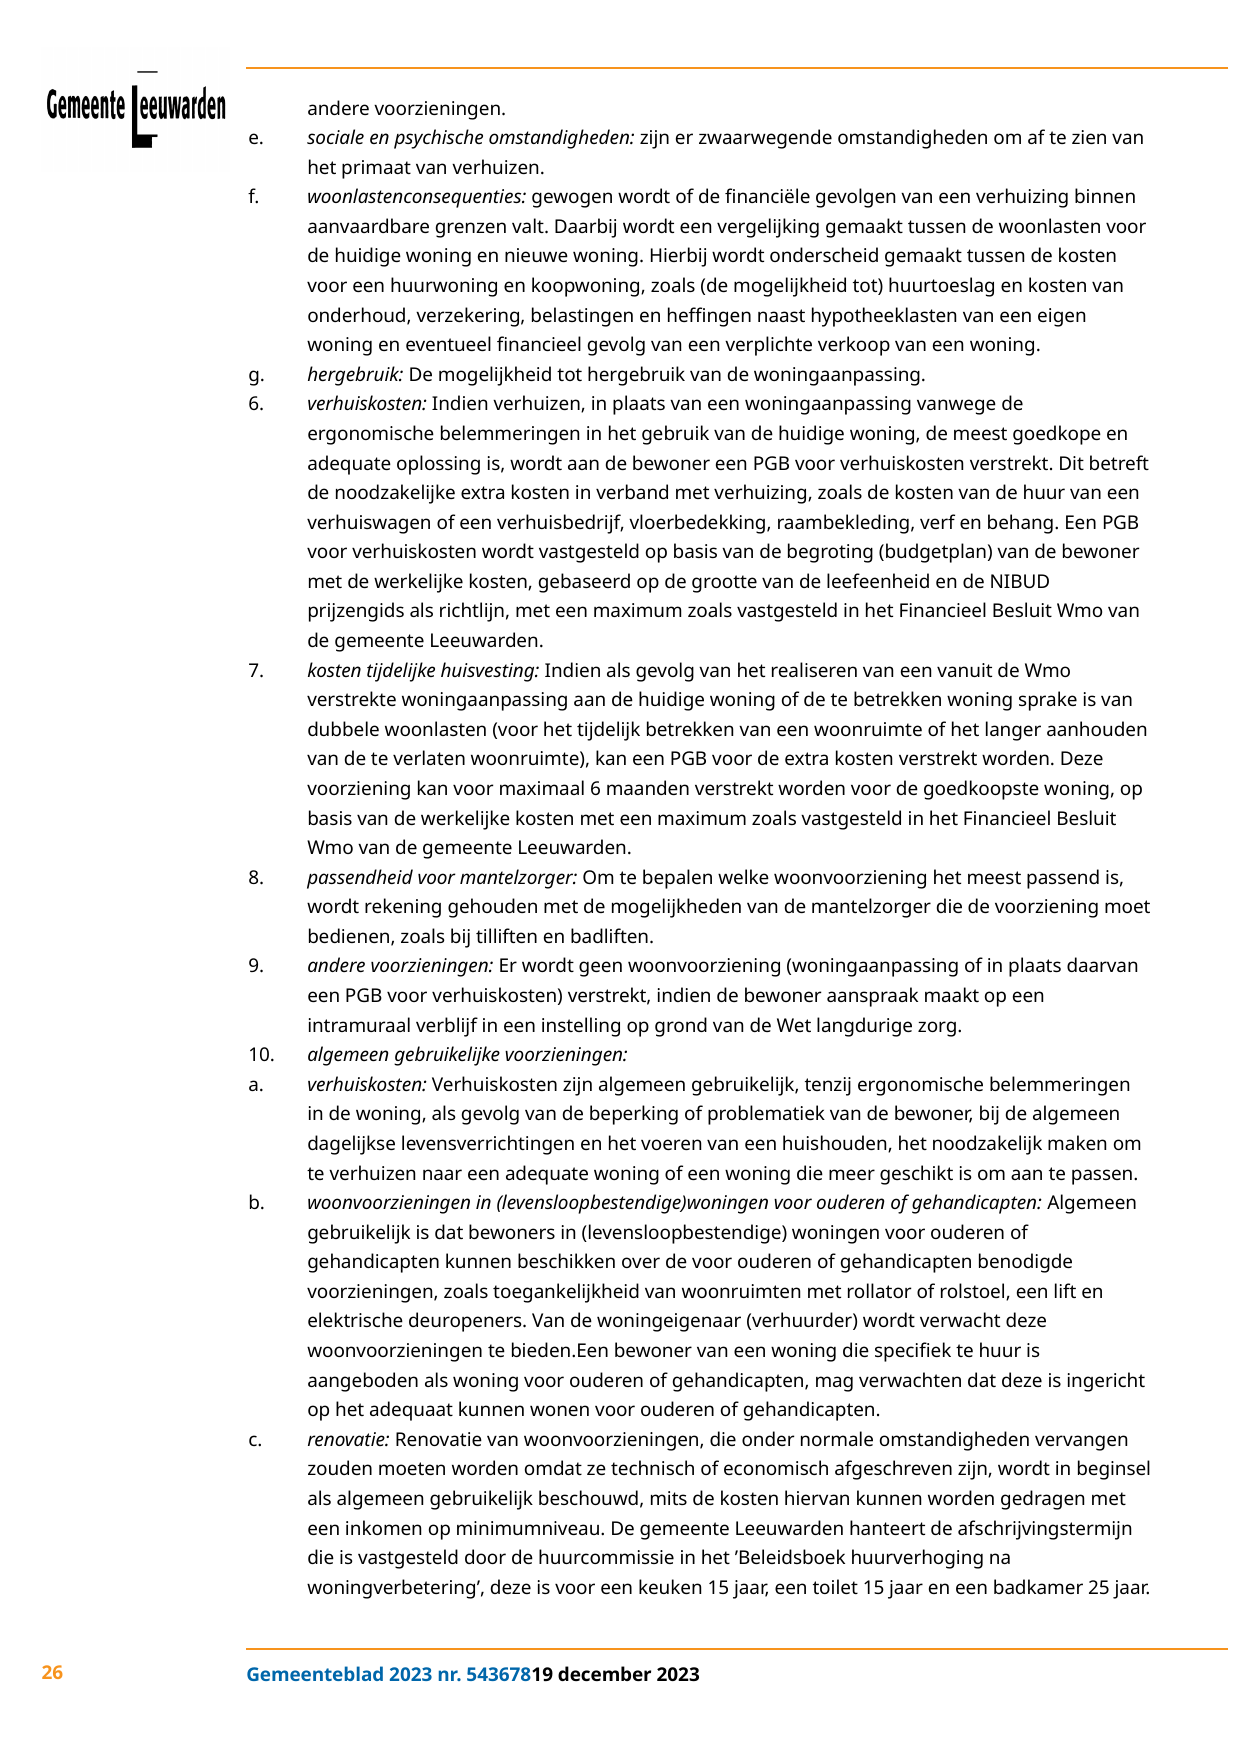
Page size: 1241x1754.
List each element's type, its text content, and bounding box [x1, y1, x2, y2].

list algemeen gebruikelijke voorzieningen: [248, 1041, 1152, 1067]
list verhuiskosten: Verhuiskosten zijn algemeen gebruikelijk, tenzij ergonomische belemmeringen in de woning, als gevolg van de beperking of problematiek van de bewoner, bij de algemeen dagelijkse levensverrichtingen en het voeren van een huishouden, het noodzakelijk maken om te verhuizen naar een adequate woning of een woning die meer geschikt is om aan te passen. [248, 1071, 1152, 1186]
list sociale en psychische omstandigheden: zijn er zwaarwegende omstandigheden om af te zien van het primaat van verhuizen. [248, 124, 1152, 180]
list verhuiskosten: Indien verhuizen, in plaats van een woningaanpassing vanwege de ergonomische belemmeringen in het gebruik van de huidige woning, de meest goedkope en adequate oplossing is, wordt aan de bewoner een PGB voor verhuiskosten verstrekt. Dit betreft de noodzakelijke extra kosten in verband met verhuizing, zoals de kosten van de huur van een verhuiswagen of een verhuisbedrijf, vloerbedekking, raambekleding, verf en behang. Een PGB voor verhuiskosten wordt vastgesteld op basis van de begroting (budgetplan) van de bewoner met de werkelijke kosten, gebaseerd op de grootte van de leefeenheid en de NIBUD prijzengids als richtlijn, met een maximum zoals vastgesteld in het Financieel Besluit Wmo van de gemeente Leeuwarden. [248, 391, 1152, 653]
list woonvoorzieningen in (levensloopbestendige)woningen voor ouderen of gehandicapten: Algemeen gebruikelijk is dat bewoners in (levensloopbestendige) woningen voor ouderen of gehandicapten kunnen beschikken over de voor ouderen of gehandicapten benodigde voorzieningen, zoals toegankelijkheid van woonruimten met rollator of rolstoel, een lift en elektrische deuropeners. Van de woningeigenaar (verhuurder) wordt verwacht deze woonvoorzieningen te bieden.Een bewoner van een woning die specifiek te huur is aangeboden als woning voor ouderen of gehandicapten, mag verwachten dat deze is ingericht op het adequaat kunnen wonen voor ouderen of gehandicapten. [248, 1189, 1152, 1422]
picture [41, 47, 231, 172]
list passendheid voor mantelzorger: Om te bepalen welke woonvoorziening het meest passend is, wordt rekening gehouden met de mogelijkheden van de mantelzorger die de voorziening moet bedienen, zoals bij tilliften en badliften. [248, 864, 1152, 949]
list hergebruik: De mogelijkheid tot hergebruik van de woningaanpassing. [248, 361, 1152, 387]
list renovatie: Renovatie van woonvoorzieningen, die onder normale omstandigheden vervangen zouden moeten worden omdat ze technisch of economisch afgeschreven zijn, wordt in beginsel als algemeen gebruikelijk beschouwd, mits de kosten hiervan kunnen worden gedragen met een inkomen op minimumniveau. De gemeente Leeuwarden hanteert de afschrijvingstermijn die is vastgesteld door de huurcommissie in het ’Beleidsboek huurverhoging na woningverbetering’, deze is voor een keuken 15 jaar, een toilet 15 jaar en een badkamer 25 jaar. [248, 1426, 1152, 1600]
list kosten tijdelijke huisvesting: Indien als gevolg van het realiseren van een vanuit de Wmo verstrekte woningaanpassing aan de huidige woning of de te betrekken woning sprake is van dubbele woonlasten (voor het tijdelijk betrekken van een woonruimte of het langer aanhouden van de te verlaten woonruimte), kan een PGB voor de extra kosten verstrekt worden. Deze voorziening kan voor maximaal 6 maanden verstrekt worden voor de goedkoopste woning, op basis van de werkelijke kosten met een maximum zoals vastgesteld in het Financieel Besluit Wmo van de gemeente Leeuwarden. [248, 657, 1152, 860]
list andere voorzieningen: Er wordt geen woonvoorziening (woningaanpassing of in plaats daarvan een PGB voor verhuiskosten) verstrekt, indien de bewoner aanspraak maakt op een intramuraal verblijf in een instelling op grond van de Wet langdurige zorg. [248, 953, 1152, 1038]
list woonlastenconsequenties: gewogen wordt of de financiële gevolgen van een verhuizing binnen aanvaardbare grenzen valt. Daarbij wordt een vergelijking gemaakt tussen de woonlasten voor de huidige woning en nieuwe woning. Hierbij wordt onderscheid gemaakt tussen de kosten voor een huurwoning en koopwoning, zoals (de mogelijkheid tot) huurtoeslag en kosten van onderhoud, verzekering, belastingen en heffingen naast hypotheeklasten van een eigen woning en eventueel financieel gevolg van een verplichte verkoop van een woning. [248, 183, 1152, 357]
list andere voorzieningen. [248, 95, 1152, 121]
